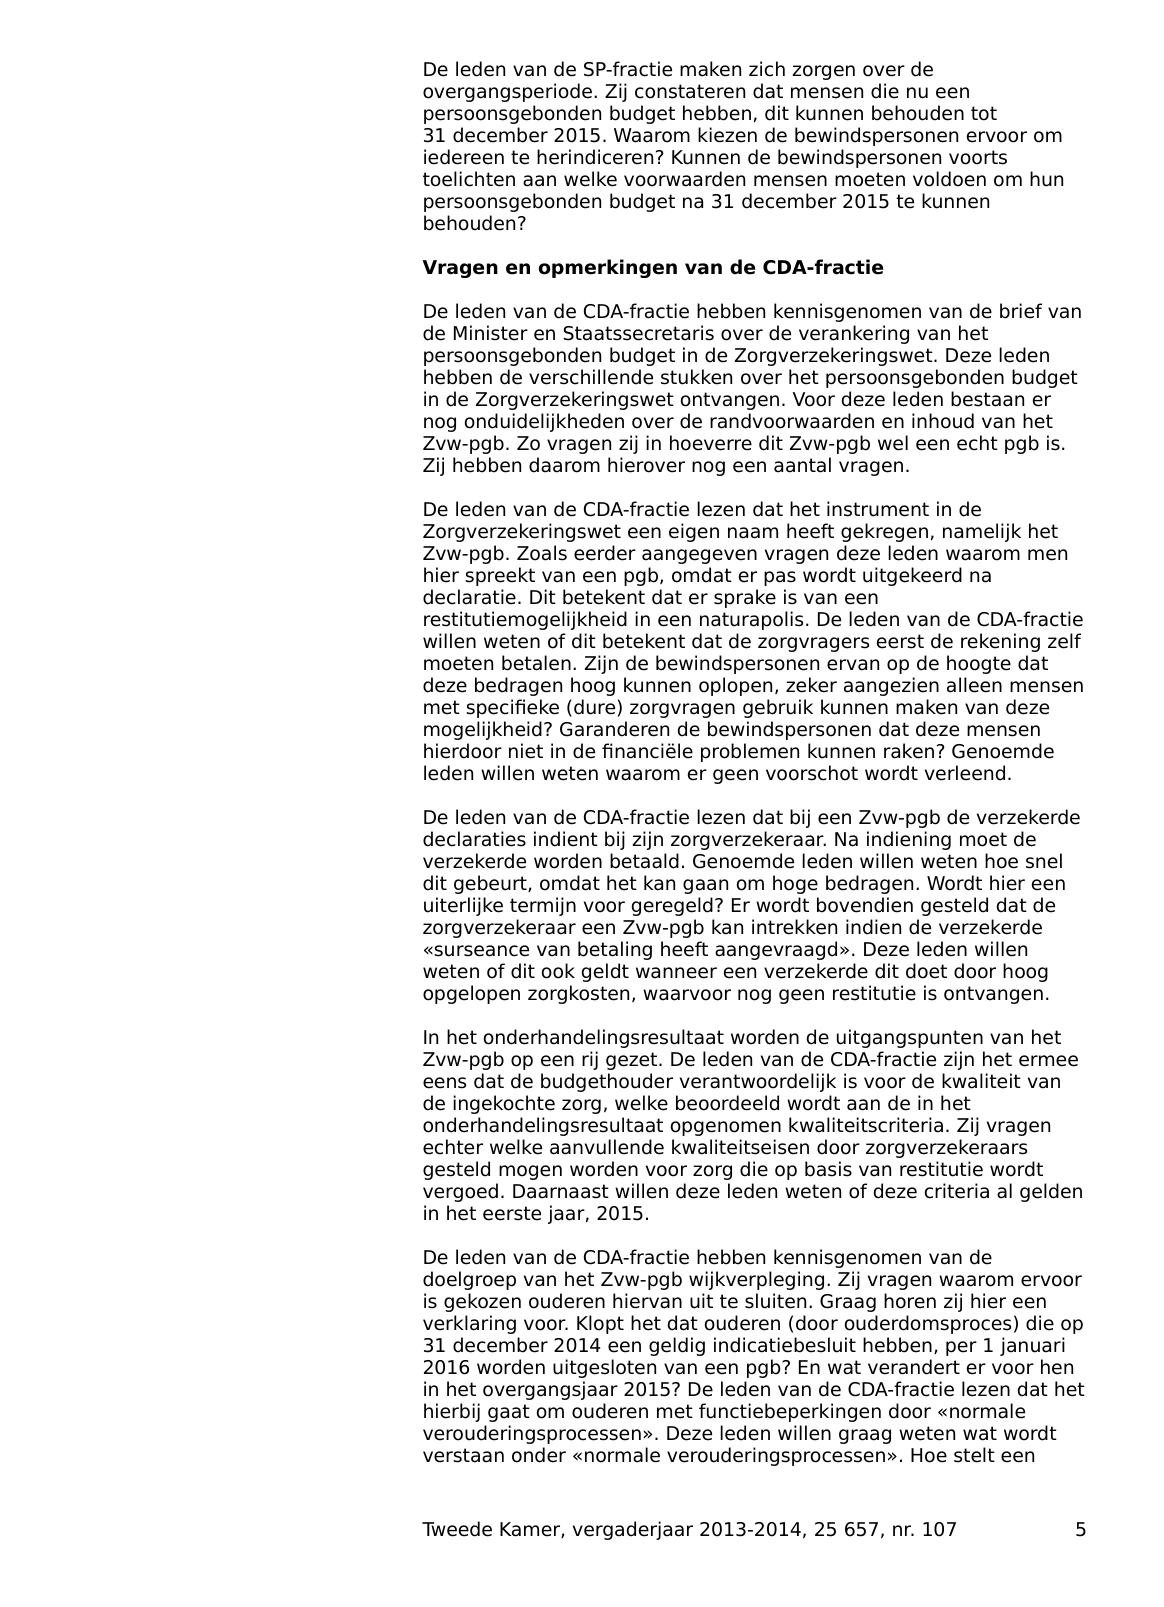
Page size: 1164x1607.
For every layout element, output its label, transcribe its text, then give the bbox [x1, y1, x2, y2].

text De leden van de CDA-fractie lezen dat bij een Zvw-pgb de verzekerde declaraties indient bij zijn zorgverzekeraar. Na indiening moet de verzekerde worden betaald. Genoemde leden willen weten hoe snel dit gebeurt, omdat het kan gaan om hoge bedragen. Wordt hier een uiterlijke termijn voor geregeld? Er wordt bovendien gesteld dat de zorgverzekeraar een Zvw-pgb kan intrekken indien de verzekerde «surseance van betaling heeft aangevraagd». Deze leden willen weten of dit ook geldt wanneer een verzekerde dit doet door hoog opgelopen zorgkosten, waarvoor nog geen restitutie is ontvangen. [422, 807, 1087, 1005]
text De leden van de CDA-fractie lezen dat het instrument in de Zorgverzekeringswet een eigen naam heeft gekregen, namelijk het Zvw-pgb. Zoals eerder aangegeven vragen deze leden waarom men hier spreekt van een pgb, omdat er pas wordt uitgekeerd na declaratie. Dit betekent dat er sprake is van een restitutiemogelijkheid in een naturapolis. De leden van de CDA-fractie willen weten of dit betekent dat de zorgvragers eerst de rekening zelf moeten betalen. Zijn de bewindspersonen ervan op de hoogte dat deze bedragen hoog kunnen oplopen, zeker aangezien alleen mensen met specifieke (dure) zorgvragen gebruik kunnen maken van deze mogelijkheid? Garanderen de bewindspersonen dat deze mensen hierdoor niet in de financiële problemen kunnen raken? Genoemde leden willen weten waarom er geen voorschot wordt verleend. [422, 499, 1087, 785]
text De leden van de SP-fractie maken zich zorgen over de overgangsperiode. Zij constateren dat mensen die nu een persoonsgebonden budget hebben, dit kunnen behouden tot 31 december 2015. Waarom kiezen de bewindspersonen ervoor om iedereen te herindiceren? Kunnen de bewindspersonen voorts toelichten aan welke voorwaarden mensen moeten voldoen om hun persoonsgebonden budget na 31 december 2015 te kunnen behouden? [422, 59, 1087, 235]
subtitle Vragen en opmerkingen van de CDA-fractie [422, 257, 1087, 279]
text De leden van de CDA-fractie hebben kennisgenomen van de doelgroep van het Zvw-pgb wijkverpleging. Zij vragen waarom ervoor is gekozen ouderen hiervan uit te sluiten. Graag horen zij hier een verklaring voor. Klopt het dat ouderen (door ouderdomsproces) die op 31 december 2014 een geldig indicatiebesluit hebben, per 1 januari 2016 worden uitgesloten van een pgb? En wat verandert er voor hen in het overgangsjaar 2015? De leden van de CDA-fractie lezen dat het hierbij gaat om ouderen met functiebeperkingen door «normale verouderingsprocessen». Deze leden willen graag weten wat wordt verstaan onder «normale verouderingsprocessen». Hoe stelt een [422, 1247, 1087, 1467]
text De leden van de CDA-fractie hebben kennisgenomen van de brief van de Minister en Staatssecretaris over de verankering van het persoonsgebonden budget in de Zorgverzekeringswet. Deze leden hebben de verschillende stukken over het persoonsgebonden budget in de Zorgverzekeringswet ontvangen. Voor deze leden bestaan er nog onduidelijkheden over de randvoorwaarden en inhoud van het Zvw-pgb. Zo vragen zij in hoeverre dit Zvw-pgb wel een echt pgb is. Zij hebben daarom hierover nog een aantal vragen. [422, 301, 1087, 477]
text In het onderhandelingsresultaat worden de uitgangspunten van het Zvw-pgb op een rij gezet. De leden van de CDA-fractie zijn het ermee eens dat de budgethouder verantwoordelijk is voor de kwaliteit van de ingekochte zorg, welke beoordeeld wordt aan de in het onderhandelingsresultaat opgenomen kwaliteitscriteria. Zij vragen echter welke aanvullende kwaliteitseisen door zorgverzekeraars gesteld mogen worden voor zorg die op basis van restitutie wordt vergoed. Daarnaast willen deze leden weten of deze criteria al gelden in het eerste jaar, 2015. [422, 1027, 1087, 1225]
